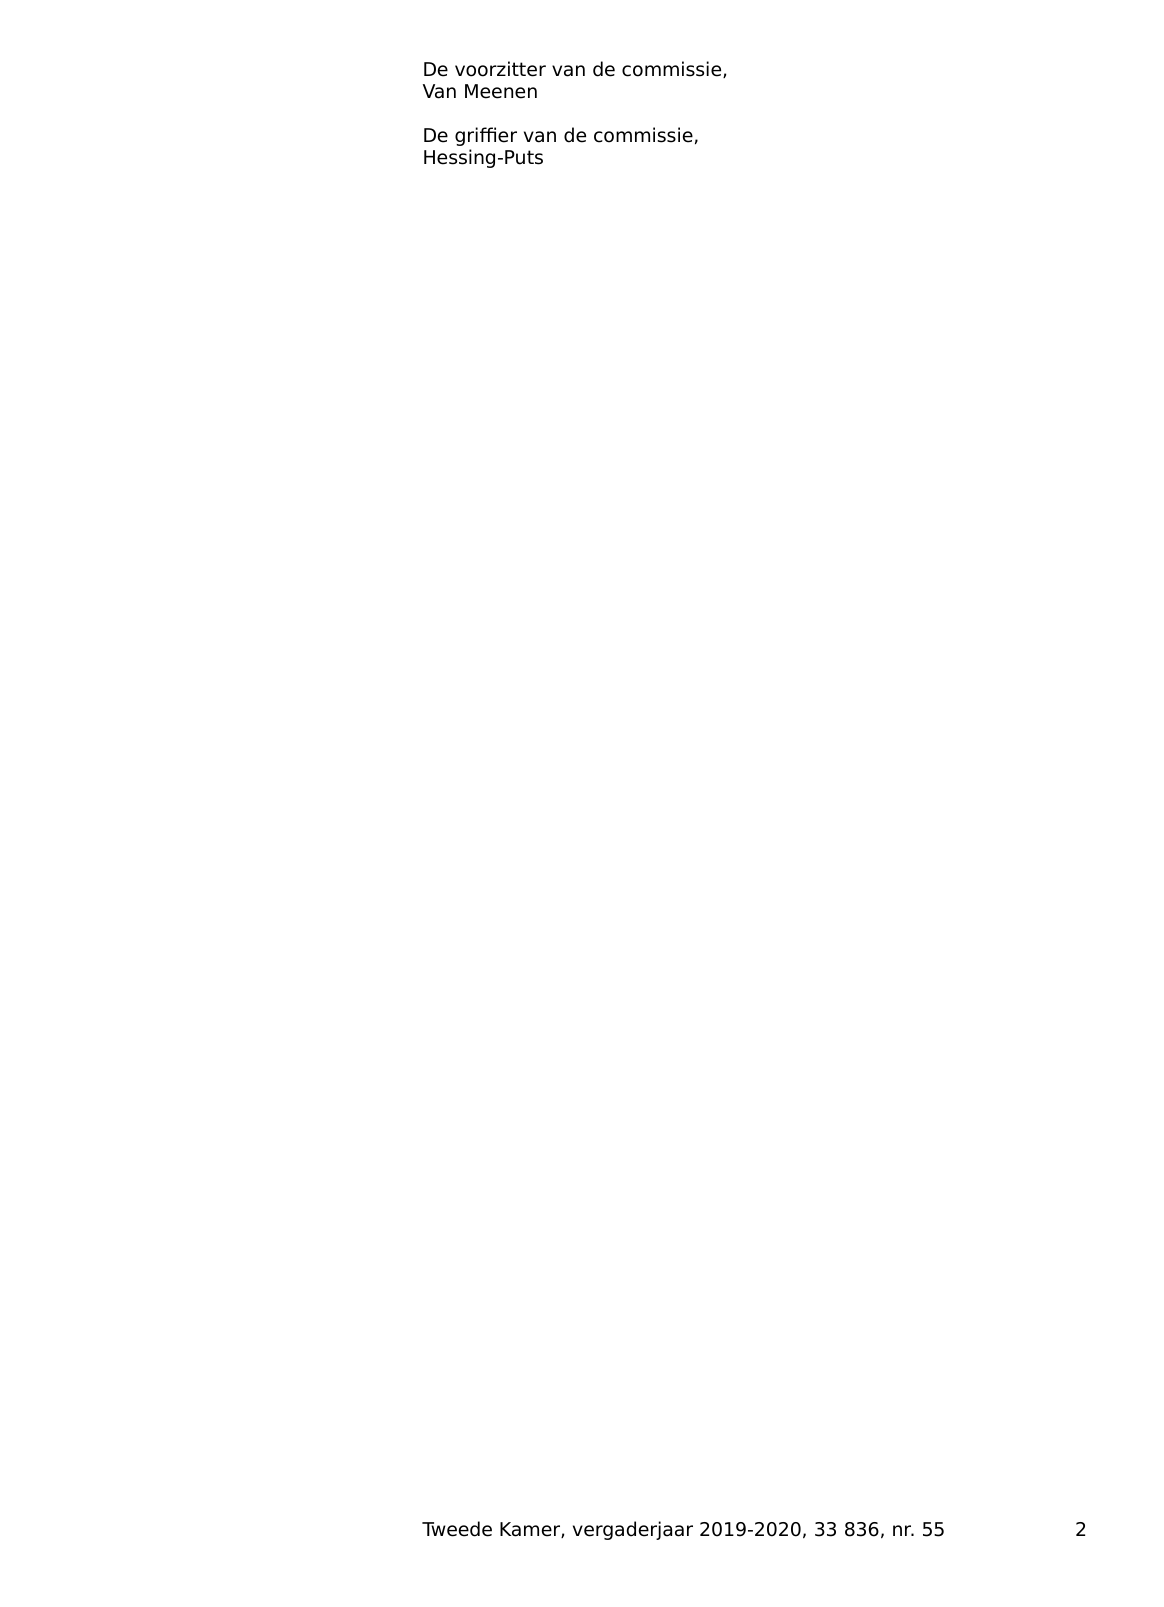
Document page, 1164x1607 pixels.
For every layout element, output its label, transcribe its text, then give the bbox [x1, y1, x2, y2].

text De voorzitter van de commissie, Van Meenen [422, 59, 1087, 103]
text De griffier van de commissie, Hessing-Puts [422, 125, 1087, 169]
